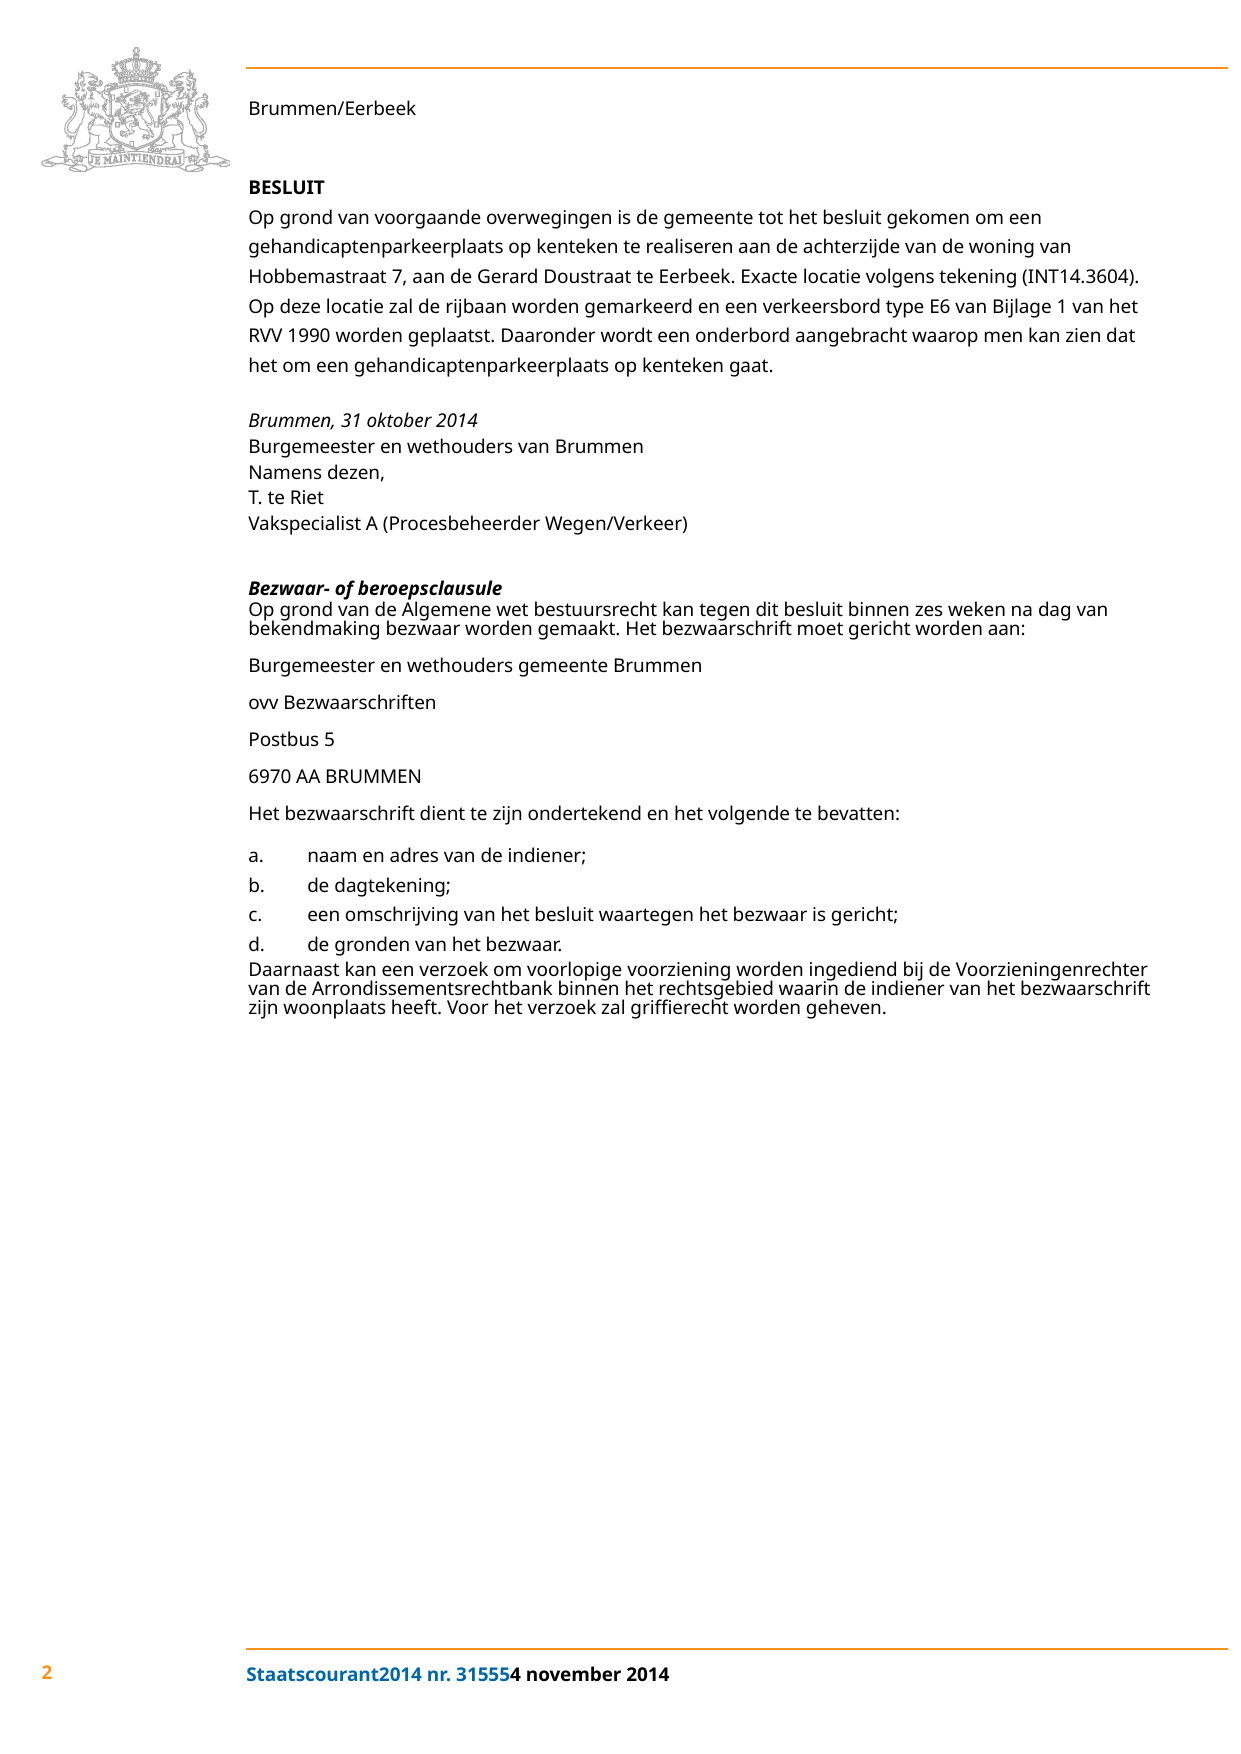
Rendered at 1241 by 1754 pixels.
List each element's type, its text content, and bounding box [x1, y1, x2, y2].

text Postbus 5 [248, 731, 1152, 751]
list naam en adres van de indiener; [248, 842, 1152, 868]
text Brummen, 31 oktober 2014 [248, 407, 1152, 433]
text Het bezwaarschrift dient te zijn ondertekend en het volgende te bevatten: [248, 805, 1152, 824]
list de dagtekening; [248, 872, 1152, 897]
text Burgemeester en wethouders van Brummen [248, 433, 1152, 459]
text Brummen/Eerbeek [248, 95, 1152, 121]
text Daarnaast kan een verzoek om voorlopige voorziening worden ingediend bij de Voorzieningenrechter van de Arrondissementsrechtbank binnen het rechtsgebied waarin de indiener van het bezwaarschrift zijn woonplaats heeft. Voor het verzoek zal griffierecht worden geheven. [248, 961, 1152, 1018]
list de gronden van het bezwaar. [248, 931, 1152, 957]
picture [41, 47, 231, 172]
text 6970 AA BRUMMEN [248, 768, 1152, 787]
list een omschrijving van het besluit waartegen het bezwaar is gericht; [248, 901, 1152, 927]
text T. te Riet [248, 484, 1152, 510]
text Namens dezen, [248, 459, 1152, 484]
text Burgemeester en wethouders gemeente Brummen [248, 657, 1152, 677]
text BESLUIT [248, 174, 1152, 200]
text ovv Bezwaarschriften [248, 694, 1152, 713]
text Op grond van de Algemene wet bestuursrecht kan tegen dit besluit binnen zes weken na dag van bekendmaking bezwaar worden gemaakt. Het bezwaarschrift moet gericht worden aan: [248, 601, 1152, 639]
text Vakspecialist A (Procesbeheerder Wegen/Verkeer) [248, 510, 1152, 536]
text Bezwaar- of beroepsclausule [248, 575, 1152, 601]
text Op grond van voorgaande overwegingen is de gemeente tot het besluit gekomen om een gehandicaptenparkeerplaats op kenteken te realiseren aan de achterzijde van de woning van Hobbemastraat 7, aan de Gerard Doustraat te Eerbeek. Exacte locatie volgens tekening (INT14.3604). Op deze locatie zal de rijbaan worden gemarkeerd en een verkeersbord type E6 van Bijlage 1 van het RVV 1990 worden geplaatst. Daaronder wordt een onderbord aangebracht waarop men kan zien dat het om een gehandicaptenparkeerplaats op kenteken gaat. [248, 204, 1152, 378]
